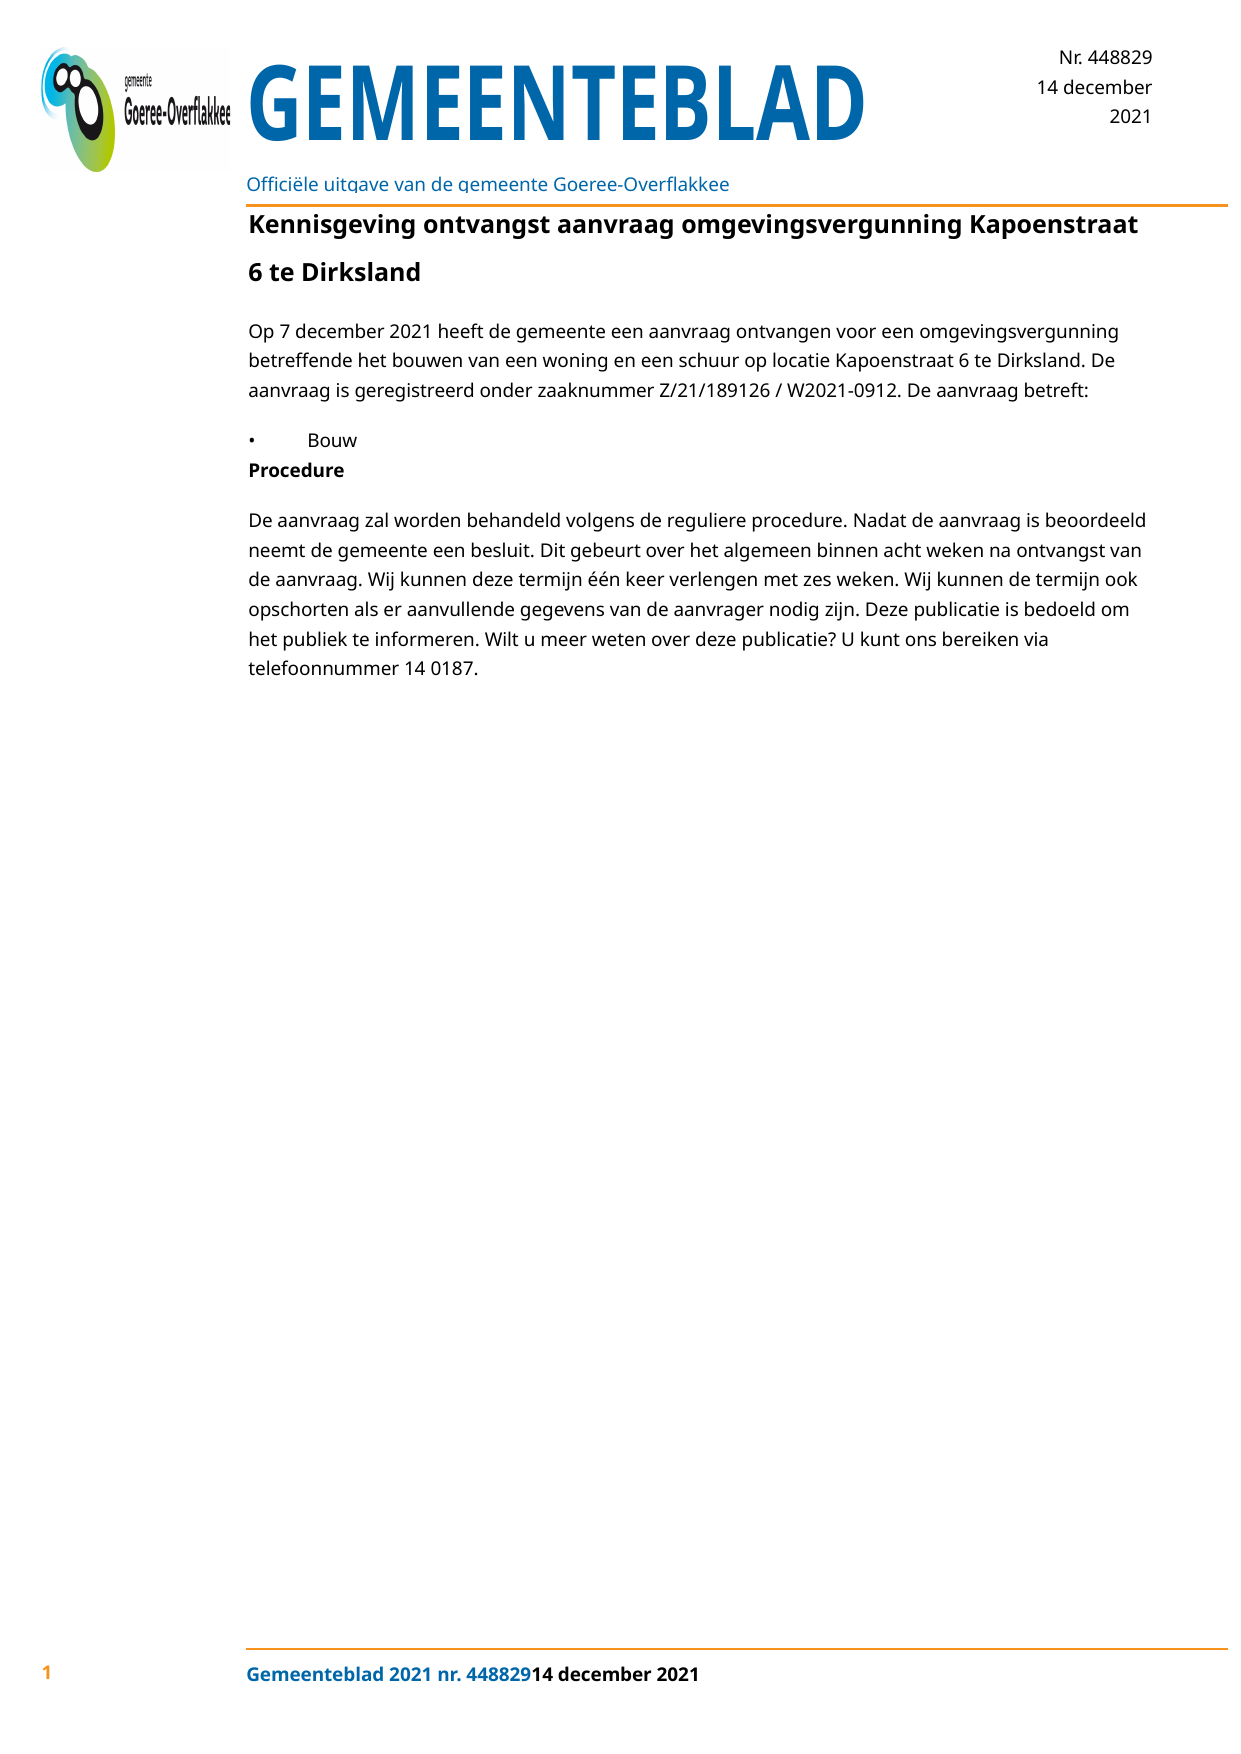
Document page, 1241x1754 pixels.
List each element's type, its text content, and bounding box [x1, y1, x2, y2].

text Op 7 december 2021 heeft de gemeente een aanvraag ontvangen voor een omgevingsvergunning betreffende het bouwen van een woning en een schuur op locatie Kapoenstraat 6 te Dirksland. De aanvraag is geregistreerd onder zaaknummer Z/21/189126 / W2021-0912. De aanvraag betreft: [248, 318, 1152, 403]
text De aanvraag zal worden behandeld volgens de reguliere procedure. Nadat de aanvraag is beoordeeld neemt de gemeente een besluit. Dit gebeurt over het algemeen binnen acht weken na ontvangst van de aanvraag. Wij kunnen deze termijn één keer verlengen met zes weken. Wij kunnen de termijn ook opschorten als er aanvullende gegevens van de aanvrager nodig zijn. Deze publicatie is bedoeld om het publiek te informeren. Wilt u meer weten over deze publicatie? U kunt ons bereiken via telefoonnummer 14 0187. [248, 507, 1152, 681]
list Bouw [248, 427, 1152, 453]
text Kennisgeving ontvangst aanvraag omgevingsvergunning Kapoenstraat 6 te Dirksland [248, 207, 1152, 288]
text Procedure [248, 457, 1152, 483]
picture [41, 47, 231, 172]
